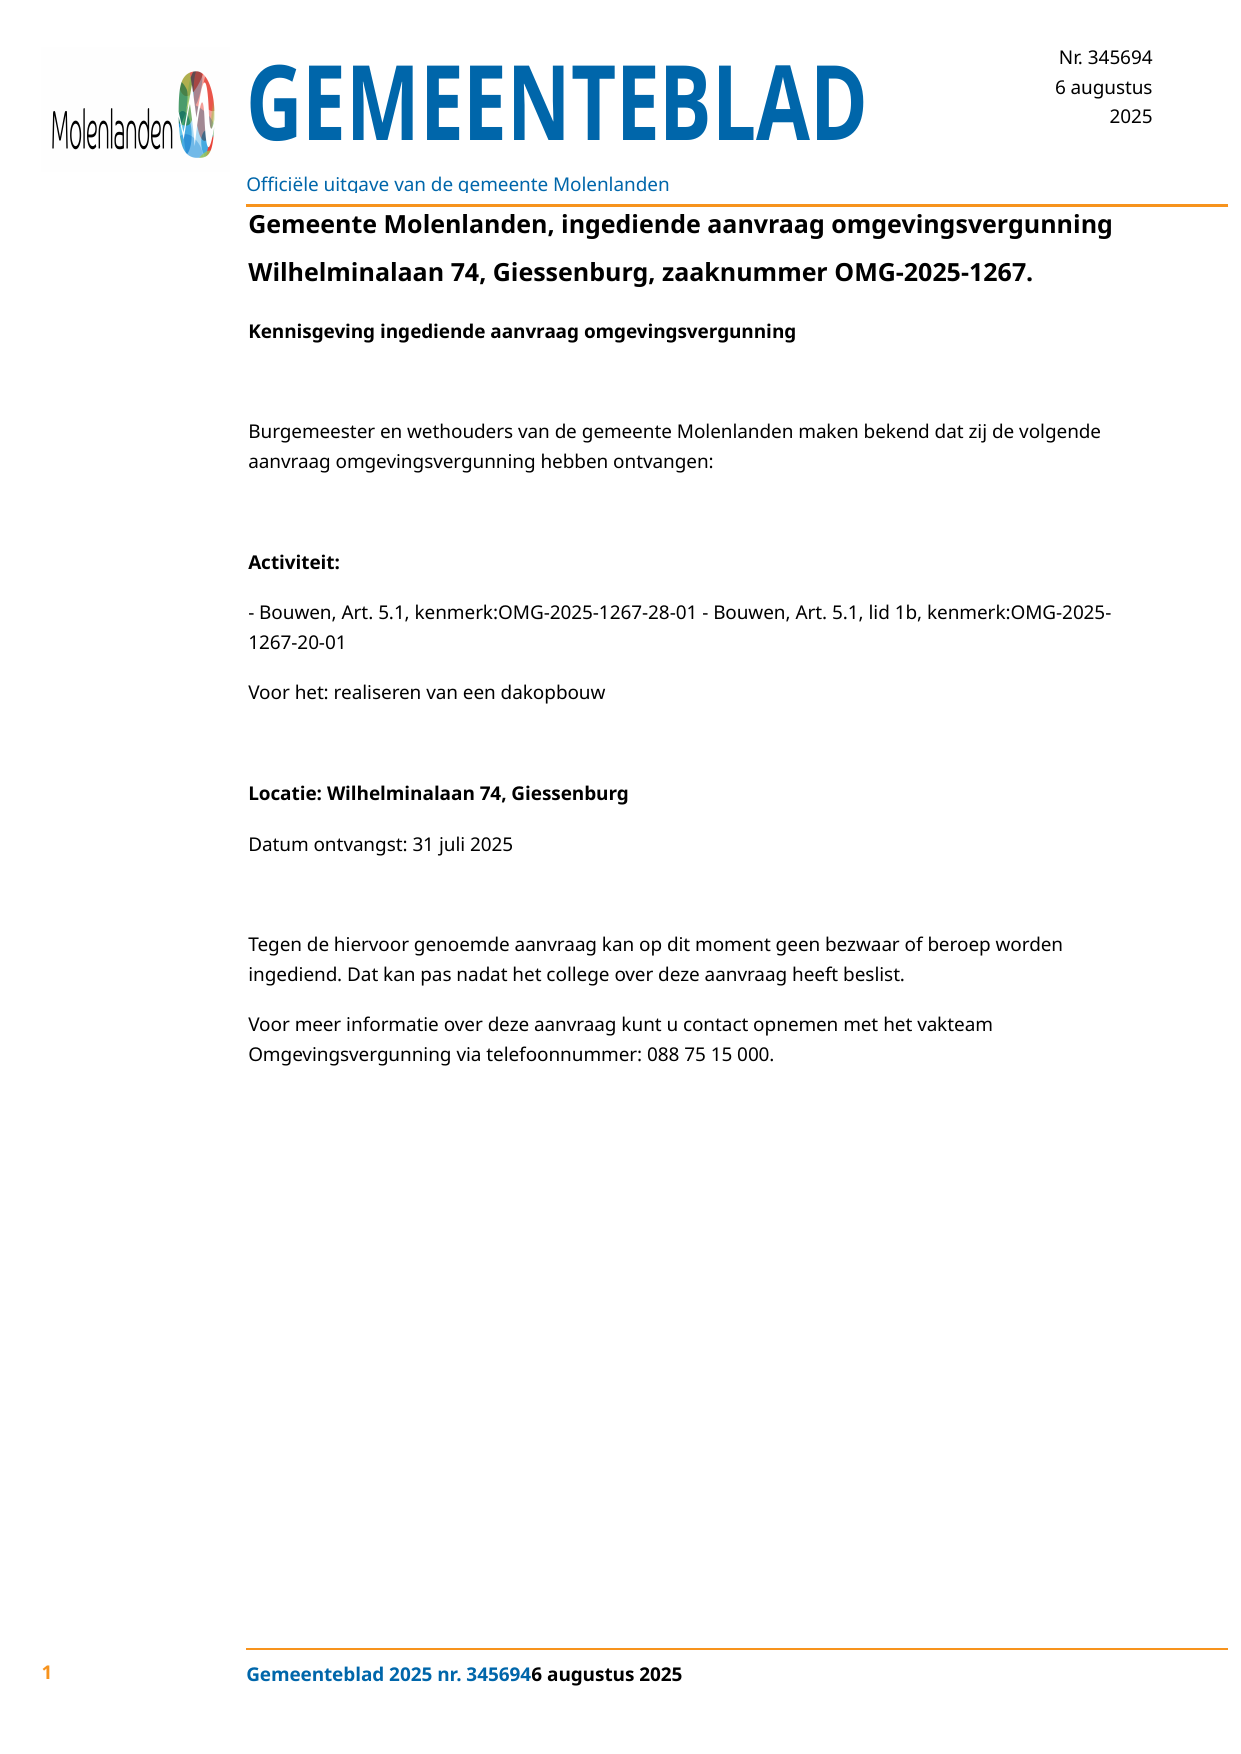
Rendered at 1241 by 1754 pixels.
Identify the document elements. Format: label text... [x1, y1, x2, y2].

text Voor het: realiseren van een dakopbouw [248, 679, 1152, 705]
text Burgemeester en wethouders van de gemeente Molenlanden maken bekend dat zij de volgende aanvraag omgevingsvergunning hebben ontvangen: [248, 419, 1152, 474]
text Voor meer informatie over deze aanvraag kunt u contact opnemen met het vakteam Omgevingsvergunning via telefoonnummer: 088 75 15 000. [248, 1012, 1152, 1067]
text Gemeente Molenlanden, ingediende aanvraag omgevingsvergunning Wilhelminalaan 74, Giessenburg, zaaknummer OMG-2025-1267. [248, 207, 1152, 288]
text Tegen de hiervoor genoemde aanvraag kan op dit moment geen bezwaar of beroep worden ingediend. Dat kan pas nadat het college over deze aanvraag heeft beslist. [248, 932, 1152, 987]
text Activiteit: [248, 549, 1152, 575]
text Locatie: Wilhelminalaan 74, Giessenburg [248, 780, 1152, 806]
text - Bouwen, Art. 5.1, kenmerk:OMG-2025-1267-28-01 - Bouwen, Art. 5.1, lid 1b, kenmerk:OMG-2025-1267-20-01 [248, 599, 1152, 655]
text Kennisgeving ingediende aanvraag omgevingsvergunning [248, 318, 1152, 344]
text Datum ontvangst: 31 juli 2025 [248, 831, 1152, 857]
picture [41, 47, 231, 172]
